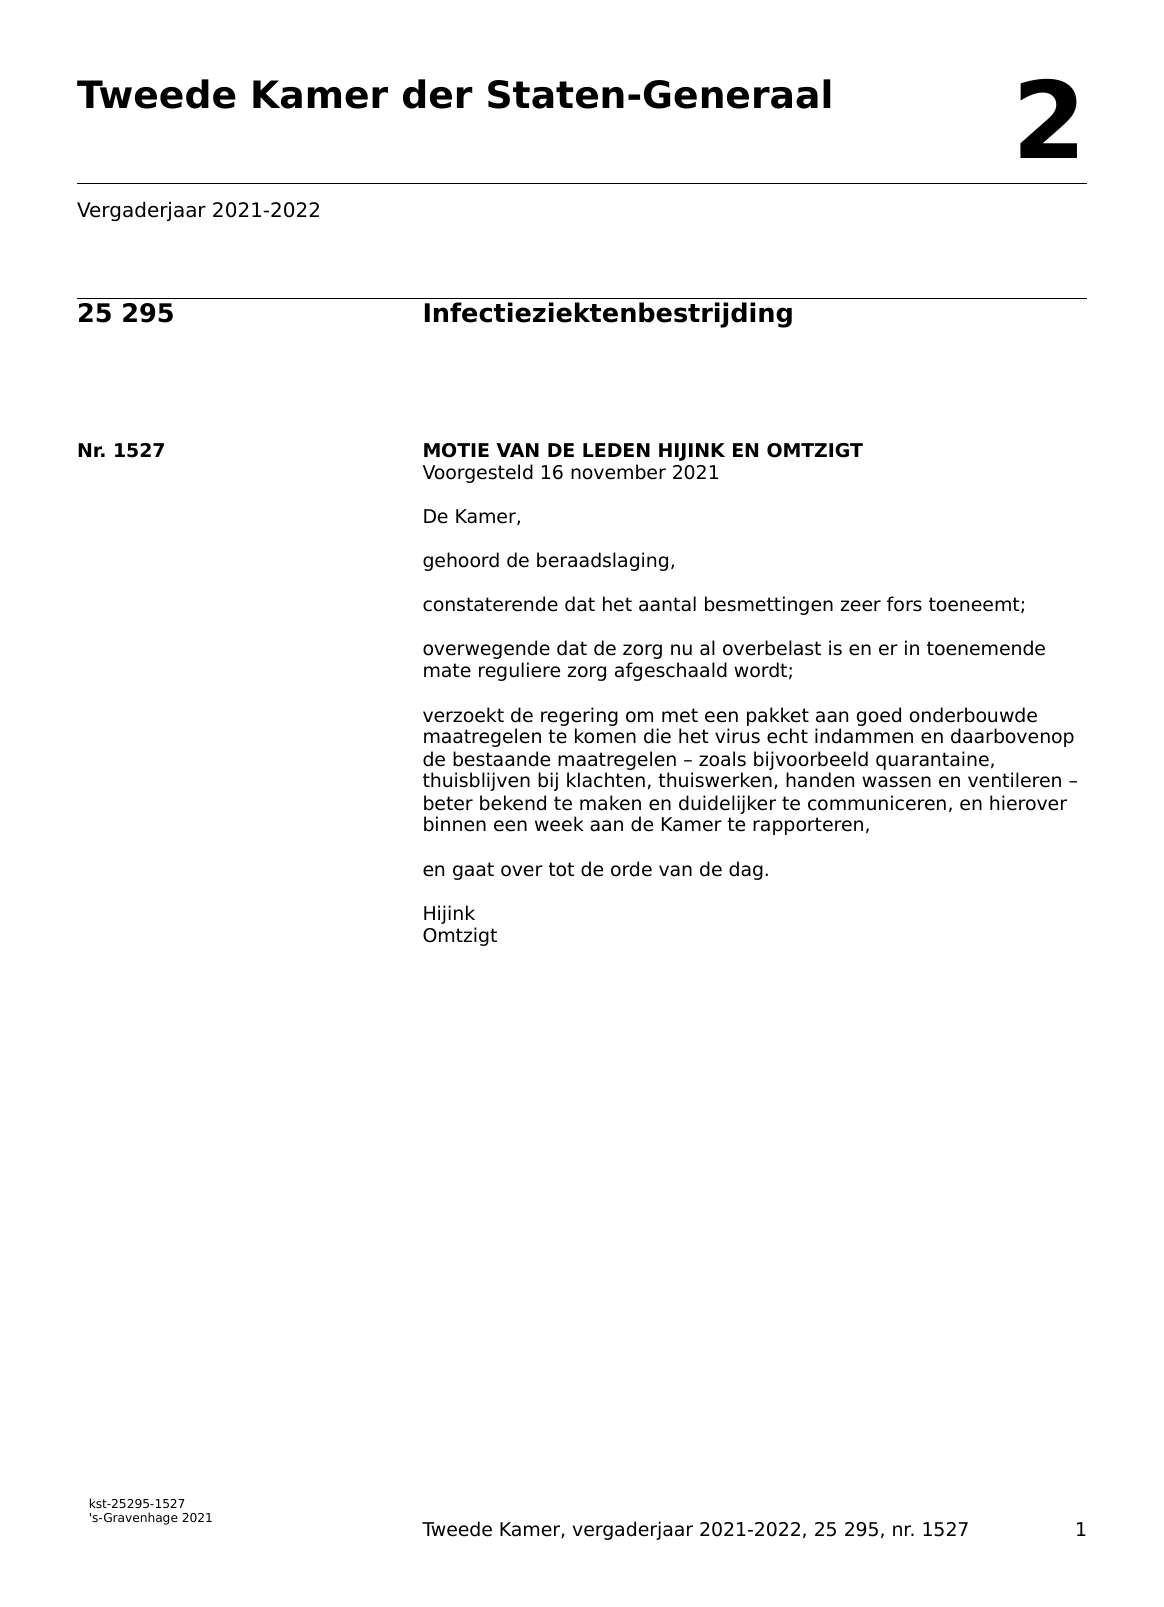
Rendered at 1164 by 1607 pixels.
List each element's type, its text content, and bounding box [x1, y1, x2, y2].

text Hijink [422, 903, 1087, 925]
subtitle Nr. 1527 MOTIE VAN DE LEDEN HIJINK EN OMTZIGT [77, 440, 1087, 462]
table_header Tweede Kamer der Staten-Generaal [77, 59, 886, 183]
text gehoord de beraadslaging, [422, 550, 1087, 572]
text en gaat over tot de orde van de dag. [422, 858, 1087, 881]
table_header 2 [886, 59, 1087, 183]
text overwegende dat de zorg nu al overbelast is en er in toenemende mate reguliere zorg afgeschaald wordt; [422, 638, 1087, 682]
text 's-Gravenhage 2021 [88, 1511, 323, 1525]
text Voorgesteld 16 november 2021 [422, 462, 1087, 484]
table_cell Vergaderjaar 2021-2022 [77, 184, 1087, 298]
text Omtzigt [422, 925, 1087, 947]
text De Kamer, [422, 506, 1087, 528]
subtitle 25 295 Infectieziektenbestrijding [77, 299, 1087, 329]
text constaterende dat het aantal besmettingen zeer fors toeneemt; [422, 594, 1087, 616]
text verzoekt de regering om met een pakket aan goed onderbouwde maatregelen te komen die het virus echt indammen en daarbovenop de bestaande maatregelen – zoals bijvoorbeeld quarantaine, thuisblijven bij klachten, thuiswerken, handen wassen en ventileren – beter bekend te maken en duidelijker te communiceren, en hierover binnen een week aan de Kamer te rapporteren, [422, 704, 1087, 836]
text kst-25295-1527 [88, 1497, 323, 1511]
